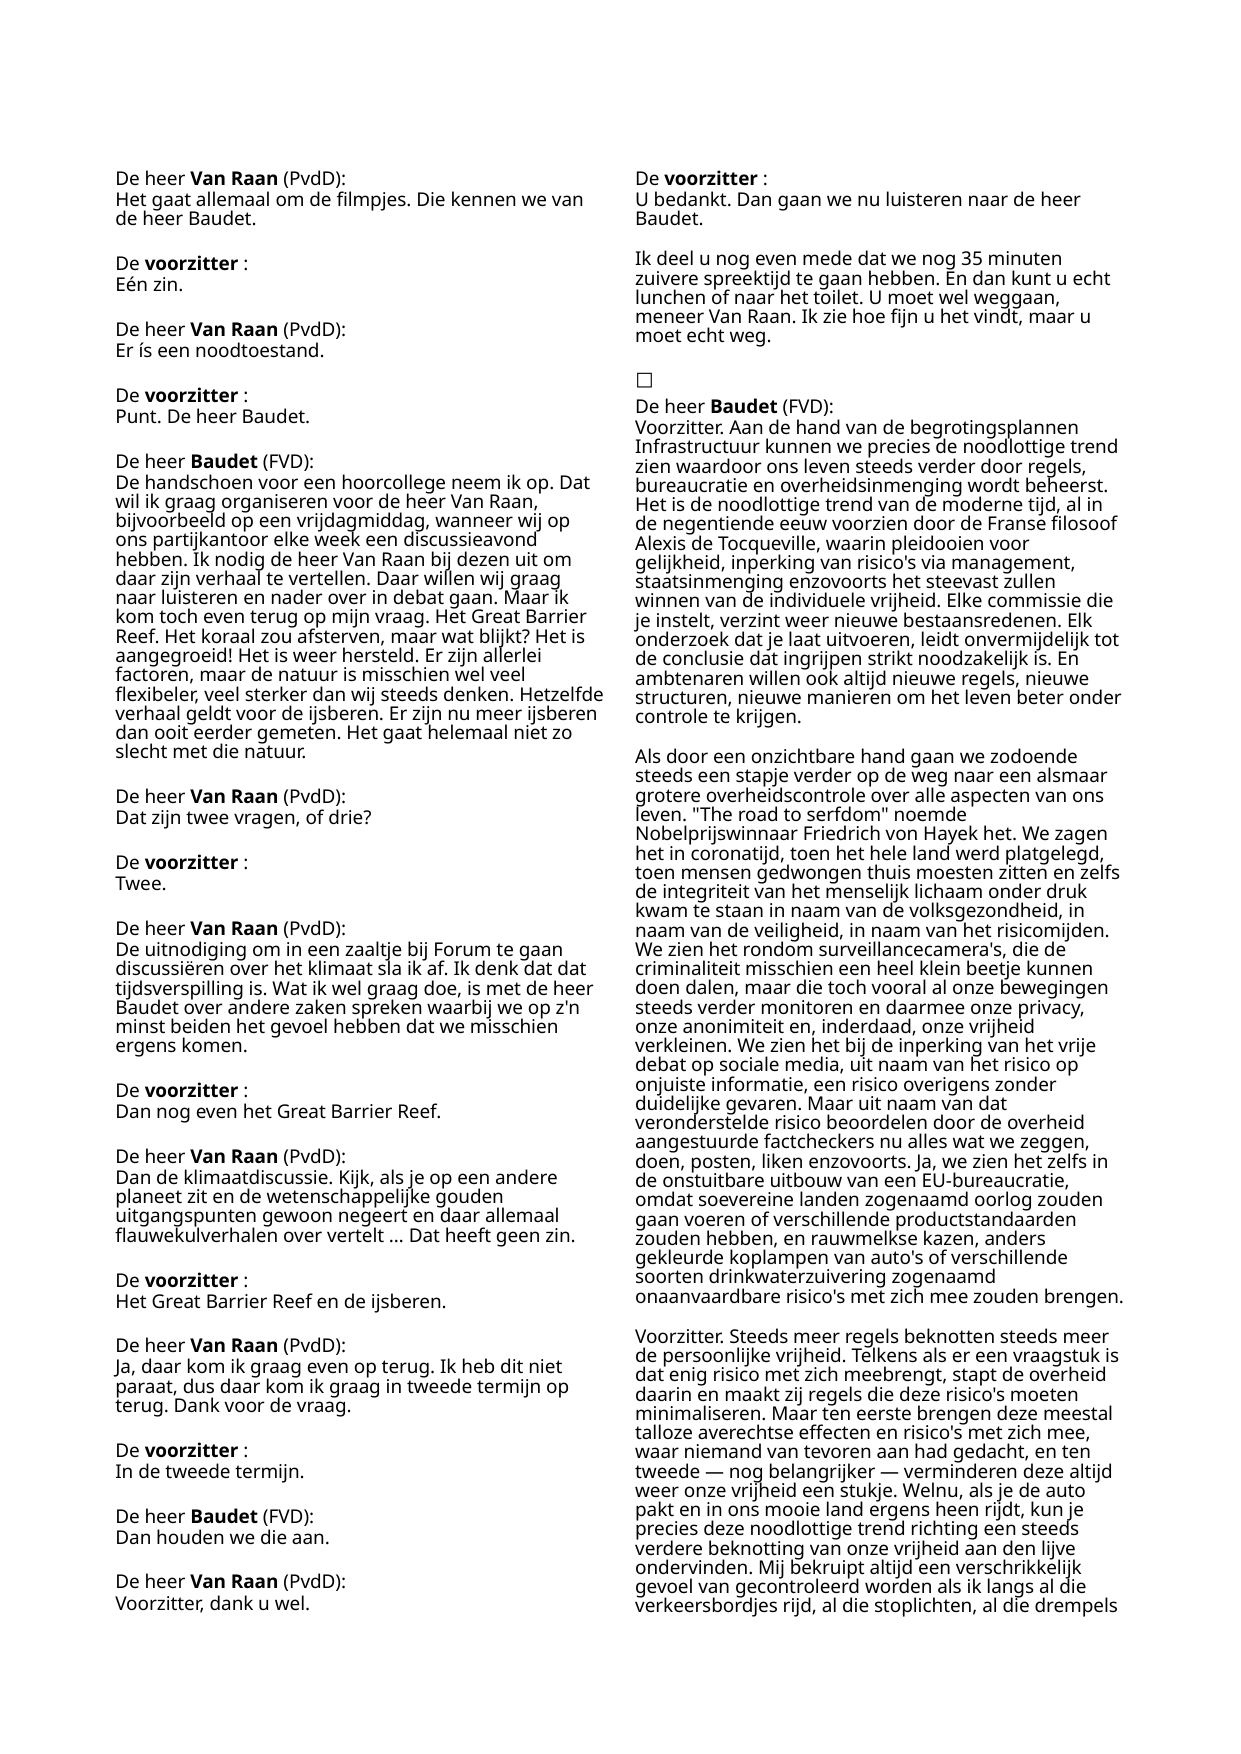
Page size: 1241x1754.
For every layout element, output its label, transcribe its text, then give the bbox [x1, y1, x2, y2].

text De voorzitter : [115, 1077, 605, 1103]
text Voorzitter. Aan de hand van de begrotingsplannen Infrastructuur kunnen we precies de noodlottige trend zien waardoor ons leven steeds verder door regels, bureaucratie en overheidsinmenging wordt beheerst. Het is de noodlottige trend van de moderne tijd, al in de negentiende eeuw voorzien door de Franse filosoof Alexis de Tocqueville, waarin pleidooien voor gelijkheid, inperking van risico's via management, staatsinmenging enzovoorts het steevast zullen winnen van de individuele vrijheid. Elke commissie die je instelt, verzint weer nieuwe bestaansredenen. Elk onderzoek dat je laat uitvoeren, leidt onvermijdelijk tot de conclusie dat ingrijpen strikt noodzakelijk is. En ambtenaren willen ook altijd nieuwe regels, nieuwe structuren, nieuwe manieren om het leven beter onder controle te krijgen. [635, 419, 1125, 727]
text Dat zijn twee vragen, of drie? [115, 809, 605, 828]
text Punt. De heer Baudet. [115, 408, 605, 427]
text In de tweede termijn. [115, 1463, 605, 1482]
text Ik deel u nog even mede dat we nog 35 minuten zuivere spreektijd te gaan hebben. En dan kunt u echt lunchen of naar het toilet. U moet wel weggaan, meneer Van Raan. Ik zie hoe fijn u het vindt, maar u moet echt weg. [635, 250, 1125, 347]
text ⬜ [635, 368, 1125, 393]
text De voorzitter : [115, 1267, 605, 1293]
text Ja, daar kom ik graag even op terug. Ik heb dit niet paraat, dus daar kom ik graag in tweede termijn op terug. Dank voor de vraag. [115, 1358, 605, 1416]
text Eén zin. [115, 276, 605, 295]
text Het Great Barrier Reef en de ijsberen. [115, 1293, 605, 1312]
text Als door een onzichtbare hand gaan we zodoende steeds een stapje verder op de weg naar een alsmaar grotere overheidscontrole over alle aspecten van ons leven. "The road to serfdom" noemde Nobelprijswinnaar Friedrich von Hayek het. We zagen het in coronatijd, toen het hele land werd platgelegd, toen mensen gedwongen thuis moesten zitten en zelfs de integriteit van het menselijk lichaam onder druk kwam te staan in naam van de volksgezondheid, in naam van de veiligheid, in naam van het risicomijden. We zien het rondom surveillancecamera's, die de criminaliteit misschien een heel klein beetje kunnen doen dalen, maar die toch vooral al onze bewegingen steeds verder monitoren en daarmee onze privacy, onze anonimiteit en, inderdaad, onze vrijheid verkleinen. We zien het bij de inperking van het vrije debat op sociale media, uit naam van het risico op onjuiste informatie, een risico overigens zonder duidelijke gevaren. Maar uit naam van dat veronderstelde risico beoordelen door de overheid aangestuurde factcheckers nu alles wat we zeggen, doen, posten, liken enzovoorts. Ja, we zien het zelfs in de onstuitbare uitbouw van een EU-bureaucratie, omdat soevereine landen zogenaamd oorlog zouden gaan voeren of verschillende productstandaarden zouden hebben, en rauwmelkse kazen, anders gekleurde koplampen van auto's of verschillende soorten drinkwaterzuivering zogenaamd onaanvaardbare risico's met zich mee zouden brengen. [635, 748, 1125, 1307]
text De heer Van Raan (PvdD): [115, 1569, 605, 1594]
text De voorzitter : [115, 1437, 605, 1463]
text De handschoen voor een hoorcollege neem ik op. Dat wil ik graag organiseren voor de heer Van Raan, bijvoorbeeld op een vrijdagmiddag, wanneer wij op ons partijkantoor elke week een discussieavond hebben. Ik nodig de heer Van Raan bij dezen uit om daar zijn verhaal te vertellen. Daar willen wij graag naar luisteren en nader over in debat gaan. Maar ik kom toch even terug op mijn vraag. Het Great Barrier Reef. Het koraal zou afsterven, maar wat blijkt? Het is aangegroeid! Het is weer hersteld. Er zijn allerlei factoren, maar de natuur is misschien wel veel flexibeler, veel sterker dan wij steeds denken. Hetzelfde verhaal geldt voor de ijsberen. Er zijn nu meer ijsberen dan ooit eerder gemeten. Het gaat helemaal niet zo slecht met die natuur. [115, 474, 605, 763]
text Voorzitter, dank u wel. [115, 1594, 605, 1614]
text De uitnodiging om in een zaaltje bij Forum te gaan discussiëren over het klimaat sla ik af. Ik denk dat dat tijdsverspilling is. Wat ik wel graag doe, is met de heer Baudet over andere zaken spreken waarbij we op z'n minst beiden het gevoel hebben dat we misschien ergens komen. [115, 941, 605, 1057]
text Dan nog even het Great Barrier Reef. [115, 1103, 605, 1122]
text Dan houden we die aan. [115, 1529, 605, 1548]
text U bedankt. Dan gaan we nu luisteren naar de heer Baudet. [635, 191, 1125, 230]
text De voorzitter : [635, 165, 1125, 191]
text De heer Van Raan (PvdD): [115, 915, 605, 941]
text Dan de klimaatdiscussie. Kijk, als je op een andere planeet zit en de wetenschappelijke gouden uitgangspunten gewoon negeert en daar allemaal flauwekulverhalen over vertelt … Dat heeft geen zin. [115, 1169, 605, 1246]
text De heer Baudet (FVD): [115, 1503, 605, 1529]
text Voorzitter. Steeds meer regels beknotten steeds meer de persoonlijke vrijheid. Telkens als er een vraagstuk is dat enig risico met zich meebrengt, stapt de overheid daarin en maakt zij regels die deze risico's moeten minimaliseren. Maar ten eerste brengen deze meestal talloze averechtse effecten en risico's met zich mee, waar niemand van tevoren aan had gedacht, en ten tweede — nog belangrijker — verminderen deze altijd weer onze vrijheid een stukje. Welnu, als je de auto pakt en in ons mooie land ergens heen rijdt, kun je precies deze noodlottige trend richting een steeds verdere beknotting van onze vrijheid aan den lijve ondervinden. Mij bekruipt altijd een verschrikkelijk gevoel van gecontroleerd worden als ik langs al die verkeersbordjes rijd, al die stoplichten, al die drempels [635, 1328, 1125, 1617]
text Het gaat allemaal om de filmpjes. Die kennen we van de heer Baudet. [115, 191, 605, 229]
text Twee. [115, 875, 605, 894]
text De voorzitter : [115, 382, 605, 408]
text De heer Van Raan (PvdD): [115, 1333, 605, 1358]
text De heer Baudet (FVD): [635, 393, 1125, 419]
text Er ís een noodtoestand. [115, 342, 605, 361]
text De heer Van Raan (PvdD): [115, 316, 605, 342]
text De voorzitter : [115, 849, 605, 875]
text De heer Van Raan (PvdD): [115, 783, 605, 809]
text De heer Van Raan (PvdD): [115, 1143, 605, 1169]
text De heer Van Raan (PvdD): [115, 165, 605, 191]
text De heer Baudet (FVD): [115, 448, 605, 474]
text De voorzitter : [115, 250, 605, 276]
